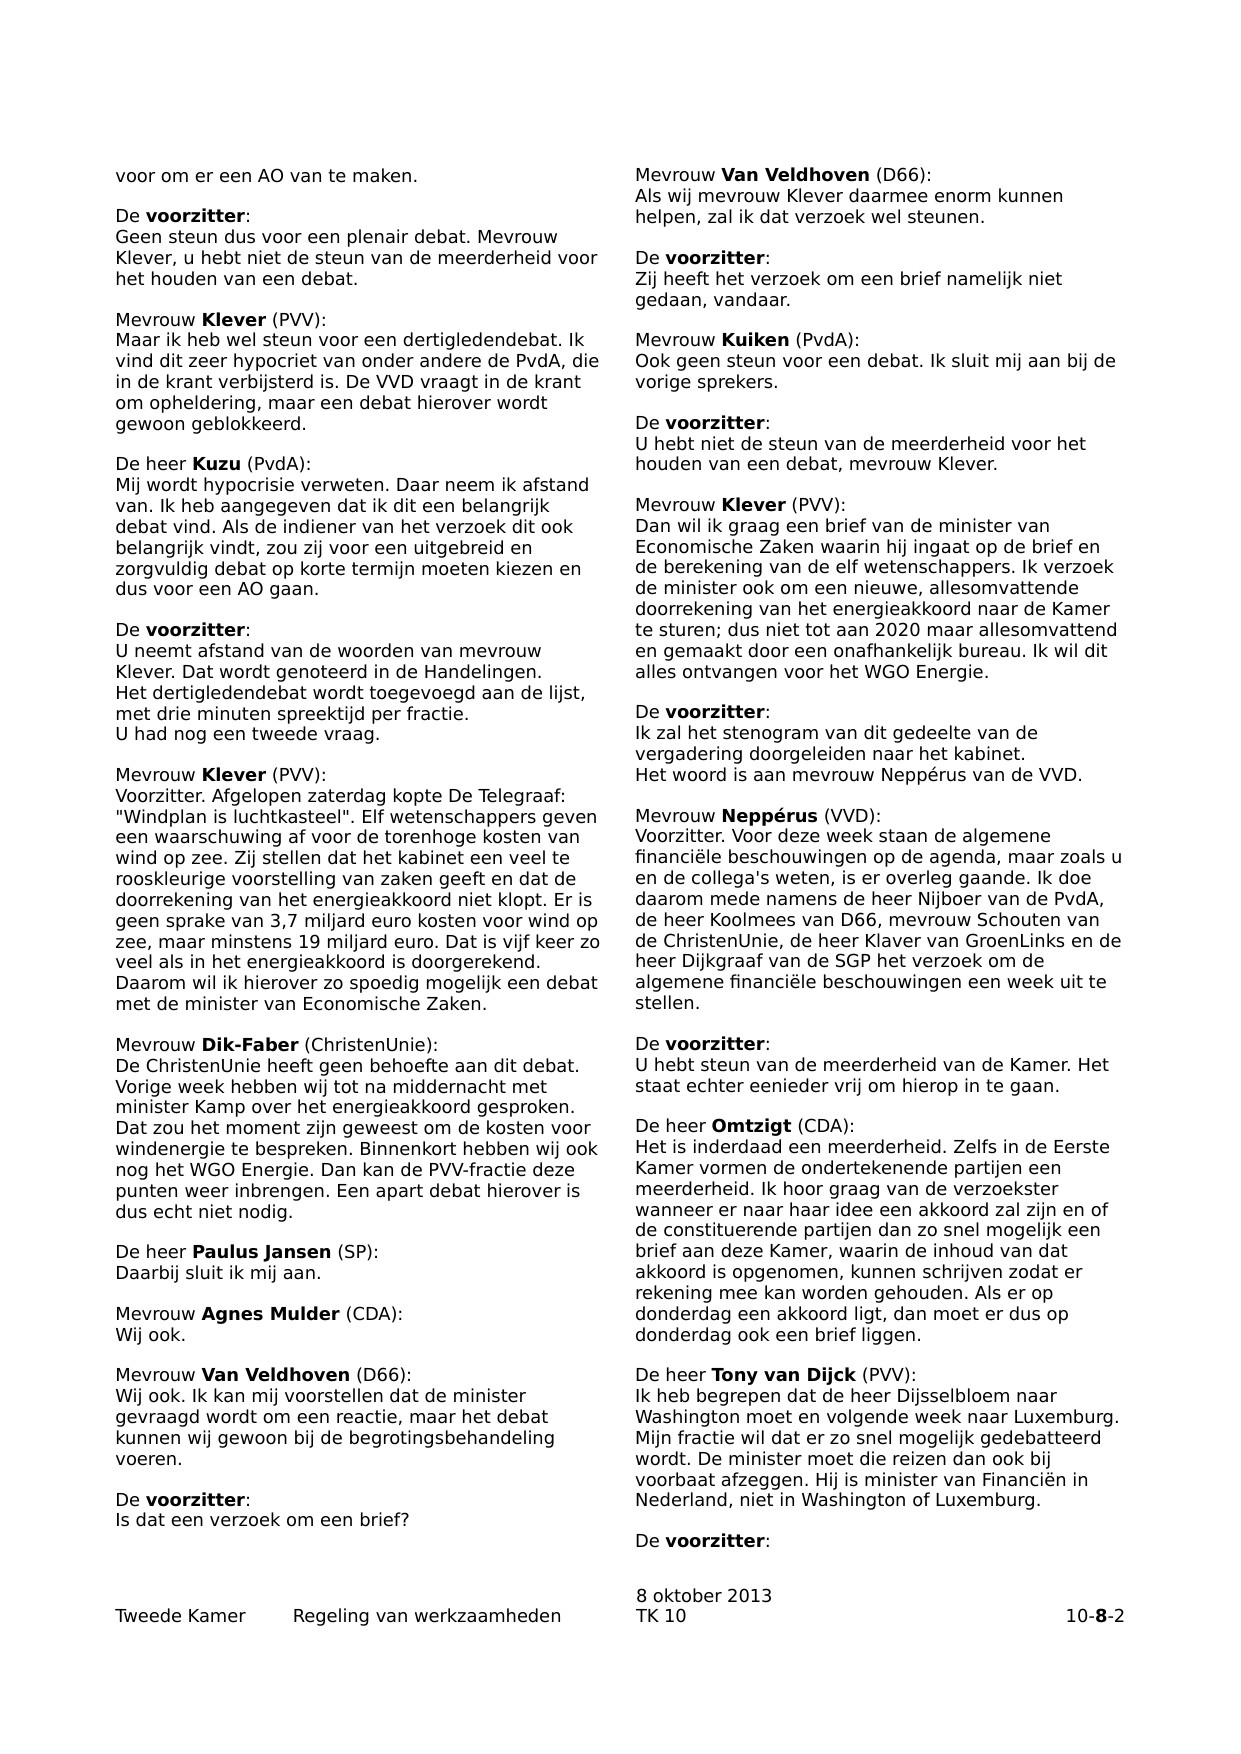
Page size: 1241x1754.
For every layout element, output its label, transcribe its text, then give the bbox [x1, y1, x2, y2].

text Zij heeft het verzoek om een brief namelijk niet gedaan, vandaar. [635, 268, 1125, 310]
text De voorzitter: [115, 206, 605, 227]
text De voorzitter: [635, 1531, 1125, 1552]
text Mevrouw Kuiken (PvdA): [635, 330, 1125, 351]
text voor om er een AO van te maken. [115, 165, 605, 186]
text U had nog een tweede vraag. [115, 724, 605, 745]
text Ik heb begrepen dat de heer Dijsselbloem naar Washington moet en volgende week naar Luxemburg. Mijn fractie wil dat er zo snel mogelijk gedebatteerd wordt. De minister moet die reizen dan ook bij voorbaat afzeggen. Hij is minister van Financiën in Nederland, niet in Washington of Luxemburg. [635, 1386, 1125, 1511]
text Mij wordt hypocrisie verweten. Daar neem ik afstand van. Ik heb aangegeven dat ik dit een belangrijk debat vind. Als de indiener van het verzoek dit ook belangrijk vindt, zou zij voor een uitgebreid en zorgvuldig debat op korte termijn moeten kiezen en dus voor een AO gaan. [115, 475, 605, 600]
text Mevrouw Neppérus (VVD): [635, 806, 1125, 826]
text Dan wil ik graag een brief van de minister van Economische Zaken waarin hij ingaat op de brief en de berekening van de elf wetenschappers. Ik verzoek de minister ook om een nieuwe, allesomvattende doorrekening van het energieakkoord naar de Kamer te sturen; dus niet tot aan 2020 maar allesomvattend en gemaakt door een onafhankelijk bureau. Ik wil dit alles ontvangen voor het WGO Energie. [635, 516, 1125, 682]
text De voorzitter: [115, 620, 605, 641]
text U neemt afstand van de woorden van mevrouw Klever. Dat wordt genoteerd in de Handelingen. [115, 641, 605, 682]
text Ook geen steun voor een debat. Ik sluit mij aan bij de vorige sprekers. [635, 351, 1125, 392]
text Mevrouw Van Veldhoven (D66): [635, 165, 1125, 186]
text De voorzitter: [635, 1034, 1125, 1054]
text Maar ik heb wel steun voor een dertigledendebat. Ik vind dit zeer hypocriet van onder andere de PvdA, die in de krant verbijsterd is. De VVD vraagt in de krant om opheldering, maar een debat hierover wordt gewoon geblokkeerd. [115, 330, 605, 434]
text Mevrouw Klever (PVV): [115, 765, 605, 786]
text Als wij mevrouw Klever daarmee enorm kunnen helpen, zal ik dat verzoek wel steunen. [635, 186, 1125, 228]
text De heer Tony van Dijck (PVV): [635, 1365, 1125, 1386]
text Ik zal het stenogram van dit gedeelte van de vergadering doorgeleiden naar het kabinet. [635, 723, 1125, 765]
text Het woord is aan mevrouw Neppérus van de VVD. [635, 765, 1125, 786]
text De voorzitter: [635, 702, 1125, 723]
text Mevrouw Agnes Mulder (CDA): [115, 1304, 605, 1324]
text Mevrouw Klever (PVV): [635, 495, 1125, 516]
text Mevrouw Van Veldhoven (D66): [115, 1365, 605, 1386]
text De heer Omtzigt (CDA): [635, 1116, 1125, 1137]
text De voorzitter: [635, 412, 1125, 433]
text Het dertigledendebat wordt toegevoegd aan de lijst, met drie minuten spreektijd per fractie. [115, 682, 605, 724]
text Is dat een verzoek om een brief? [115, 1510, 605, 1531]
text De heer Kuzu (PvdA): [115, 454, 605, 475]
text Wij ook. Ik kan mij voorstellen dat de minister gevraagd wordt om een reactie, maar het debat kunnen wij gewoon bij de begrotingsbehandeling voeren. [115, 1386, 605, 1469]
text De voorzitter: [635, 248, 1125, 268]
text Mevrouw Klever (PVV): [115, 309, 605, 330]
text Daarbij sluit ik mij aan. [115, 1263, 605, 1284]
text U hebt steun van de meerderheid van de Kamer. Het staat echter eenieder vrij om hierop in te gaan. [635, 1054, 1125, 1096]
text De ChristenUnie heeft geen behoefte aan dit debat. Vorige week hebben wij tot na middernacht met minister Kamp over het energieakkoord gesproken. Dat zou het moment zijn geweest om de kosten voor windenergie te bespreken. Binnenkort hebben wij ook nog het WGO Energie. Dan kan de PVV-fractie deze punten weer inbrengen. Een apart debat hierover is dus echt niet nodig. [115, 1056, 605, 1222]
text U hebt niet de steun van de meerderheid voor het houden van een debat, mevrouw Klever. [635, 433, 1125, 475]
text Het is inderdaad een meerderheid. Zelfs in de Eerste Kamer vormen de ondertekenende partijen een meerderheid. Ik hoor graag van de verzoekster wanneer er naar haar idee een akkoord zal zijn en of de constituerende partijen dan zo snel mogelijk een brief aan deze Kamer, waarin de inhoud van dat akkoord is opgenomen, kunnen schrijven zodat er rekening mee kan worden gehouden. Als er op donderdag een akkoord ligt, dan moet er dus op donderdag ook een brief liggen. [635, 1137, 1125, 1345]
text Mevrouw Dik-Faber (ChristenUnie): [115, 1035, 605, 1056]
text De voorzitter: [115, 1489, 605, 1510]
text De heer Paulus Jansen (SP): [115, 1242, 605, 1263]
text Voorzitter. Voor deze week staan de algemene financiële beschouwingen op de agenda, maar zoals u en de collega's weten, is er overleg gaande. Ik doe daarom mede namens de heer Nijboer van de PvdA, de heer Koolmees van D66, mevrouw Schouten van de ChristenUnie, de heer Klaver van GroenLinks en de heer Dijkgraaf van de SGP het verzoek om de algemene financiële beschouwingen een week uit te stellen. [635, 826, 1125, 1014]
text Wij ook. [115, 1324, 605, 1345]
text Voorzitter. Afgelopen zaterdag kopte De Telegraaf: "Windplan is luchtkasteel". Elf wetenschappers geven een waarschuwing af voor de torenhoge kosten van wind op zee. Zij stellen dat het kabinet een veel te rooskleurige voorstelling van zaken geeft en dat de doorrekening van het energieakkoord niet klopt. Er is geen sprake van 3,7 miljard euro kosten voor wind op zee, maar minstens 19 miljard euro. Dat is vijf keer zo veel als in het energieakkoord is doorgerekend. Daarom wil ik hierover zo spoedig mogelijk een debat met de minister van Economische Zaken. [115, 786, 605, 1015]
text Geen steun dus voor een plenair debat. Mevrouw Klever, u hebt niet de steun van de meerderheid voor het houden van een debat. [115, 227, 605, 289]
